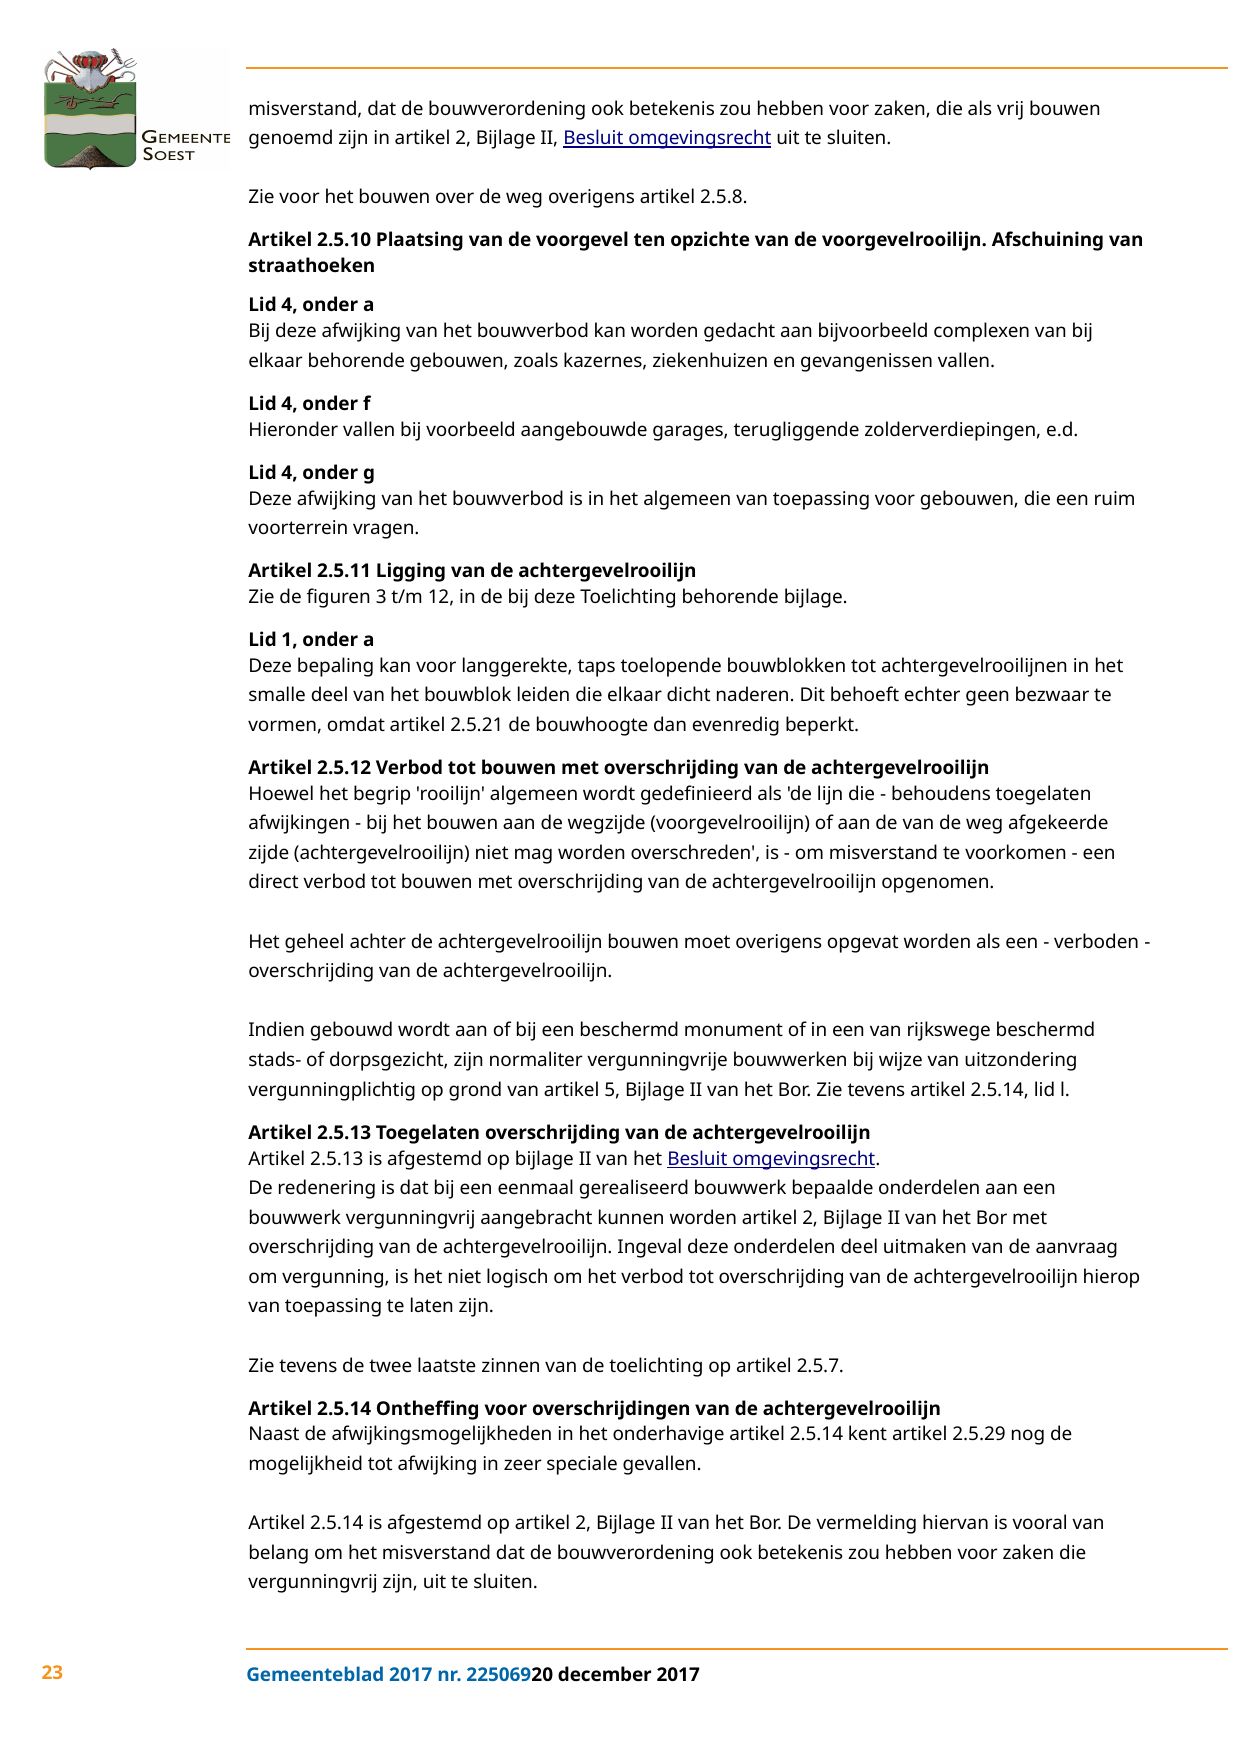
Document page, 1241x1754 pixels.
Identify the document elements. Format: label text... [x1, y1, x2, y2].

text Deze afwijking van het bouwverbod is in het algemeen van toepassing voor gebouwen, die een ruim voorterrein vragen. [248, 485, 1152, 540]
text Artikel 2.5.10 Plaatsing van de voorgevel ten opzichte van de voorgevelrooilijn. Afschuining van straathoeken [248, 227, 1152, 278]
text Artikel 2.5.12 Verbod tot bouwen met overschrijding van de achtergevelrooilijn [248, 754, 1152, 780]
text Zie voor het bouwen over de weg overigens artikel 2.5.8. [248, 183, 1152, 209]
text Artikel 2.5.14 is afgestemd op artikel 2, Bijlage II van het Bor. De vermelding hiervan is vooral van belang om het misverstand dat de bouwverordening ook betekenis zou hebben voor zaken die vergunningvrij zijn, uit te sluiten. [248, 1509, 1152, 1594]
text Zie tevens de twee laatste zinnen van de toelichting op artikel 2.5.7. [248, 1352, 1152, 1377]
text Artikel 2.5.13 Toegelaten overschrijding van de achtergevelrooilijn [248, 1119, 1152, 1145]
text Lid 1, onder a [248, 626, 1152, 652]
text Artikel 2.5.11 Ligging van de achtergevelrooilijn [248, 557, 1152, 583]
text Artikel 2.5.13 is afgestemd op bijlage II van het Besluit omgevingsrecht. [248, 1145, 1152, 1170]
text Zie de figuren 3 t/m 12, in de bij deze Toelichting behorende bijlage. [248, 583, 1152, 609]
text Hieronder vallen bij voorbeeld aangebouwde garages, terugliggende zolderverdiepingen, e.d. [248, 416, 1152, 442]
text Indien gebouwd wordt aan of bij een beschermd monument of in een van rijkswege beschermd stads- of dorpsgezicht, zijn normaliter vergunningvrije bouwwerken bij wijze van uitzondering vergunningplichtig op grond van artikel 5, Bijlage II van het Bor. Zie tevens artikel 2.5.14, lid l. [248, 1017, 1152, 1102]
text Lid 4, onder a [248, 292, 1152, 317]
text misverstand, dat de bouwverordening ook betekenis zou hebben voor zaken, die als vrij bouwen genoemd zijn in artikel 2, Bijlage II, Besluit omgevingsrecht uit te sluiten. [248, 95, 1152, 150]
text Deze bepaling kan voor langgerekte, taps toelopende bouwblokken tot achtergevelrooilijnen in het smalle deel van het bouwblok leiden die elkaar dicht naderen. Dit behoeft echter geen bezwaar te vormen, omdat artikel 2.5.21 de bouwhoogte dan evenredig beperkt. [248, 652, 1152, 737]
text Bij deze afwijking van het bouwverbod kan worden gedacht aan bijvoorbeeld complexen van bij elkaar behorende gebouwen, zoals kazernes, ziekenhuizen en gevangenissen vallen. [248, 317, 1152, 373]
text Lid 4, onder g [248, 459, 1152, 485]
text Naast de afwijkingsmogelijkheden in het onderhavige artikel 2.5.14 kent artikel 2.5.29 nog de mogelijkheid tot afwijking in zeer speciale gevallen. [248, 1421, 1152, 1476]
picture [41, 47, 231, 172]
text Hoewel het begrip 'rooilijn' algemeen wordt gedefinieerd als 'de lijn die - behoudens toegelaten afwijkingen - bij het bouwen aan de wegzijde (voorgevelrooilijn) of aan de van de weg afgekeerde zijde (achtergevelrooilijn) niet mag worden overschreden', is - om misverstand te voorkomen - een direct verbod tot bouwen met overschrijding van de achtergevelrooilijn opgenomen. [248, 780, 1152, 894]
text Het geheel achter de achtergevelrooilijn bouwen moet overigens opgevat worden als een - verboden - overschrijding van de achtergevelrooilijn. [248, 928, 1152, 983]
text Lid 4, onder f [248, 390, 1152, 416]
text Artikel 2.5.14 Ontheffing voor overschrijdingen van de achtergevelrooilijn [248, 1395, 1152, 1421]
text De redenering is dat bij een eenmaal gerealiseerd bouwwerk bepaalde onderdelen aan een bouwwerk vergunningvrij aangebracht kunnen worden artikel 2, Bijlage II van het Bor met overschrijding van de achtergevelrooilijn. Ingeval deze onderdelen deel uitmaken van de aanvraag om vergunning, is het niet logisch om het verbod tot overschrijding van de achtergevelrooilijn hierop van toepassing te laten zijn. [248, 1174, 1152, 1318]
